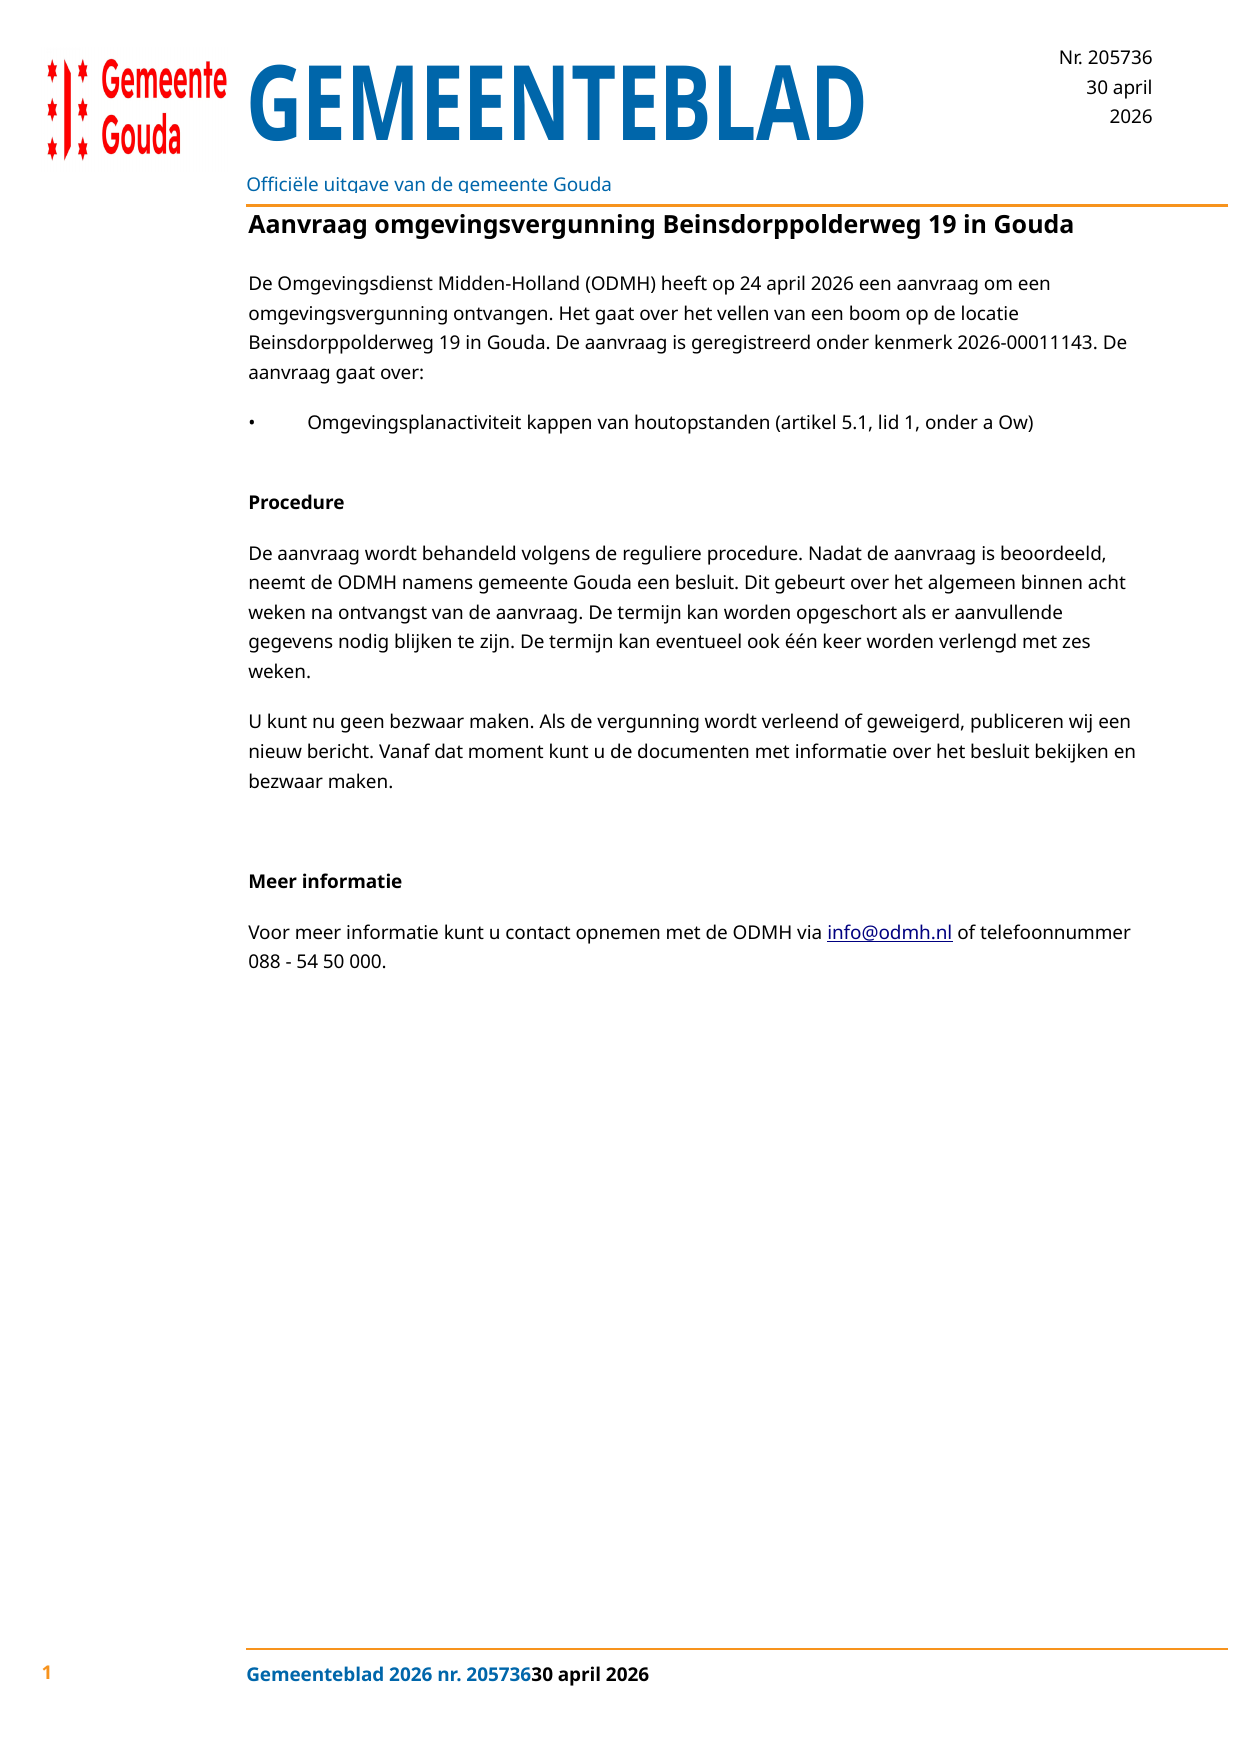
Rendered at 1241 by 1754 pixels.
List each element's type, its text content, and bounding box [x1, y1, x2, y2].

text Meer informatie [248, 869, 1152, 894]
text Procedure [248, 489, 1152, 515]
text Voor meer informatie kunt u contact opnemen met de ODMH via info@odmh.nl of telefoonnummer 088 - 54 50 000. [248, 919, 1152, 974]
text De aanvraag wordt behandeld volgens de reguliere procedure. Nadat de aanvraag is beoordeeld, neemt de ODMH namens gemeente Gouda een besluit. Dit gebeurt over het algemeen binnen acht weken na ontvangst van de aanvraag. De termijn kan worden opgeschort als er aanvullende gegevens nodig blijken te zijn. De termijn kan eventueel ook één keer worden verlengd met zes weken. [248, 540, 1152, 684]
text U kunt nu geen bezwaar maken. Als de vergunning wordt verleend of geweigerd, publiceren wij een nieuw bericht. Vanaf dat moment kunt u de documenten met informatie over het besluit bekijken en bezwaar maken. [248, 709, 1152, 793]
list Omgevingsplanactiviteit kappen van houtopstanden (artikel 5.1, lid 1, onder a Ow) [248, 409, 1152, 435]
text Aanvraag omgevingsvergunning Beinsdorppolderweg 19 in Gouda [248, 207, 1152, 241]
picture [41, 47, 231, 172]
text De Omgevingsdienst Midden-Holland (ODMH) heeft op 24 april 2026 een aanvraag om een omgevingsvergunning ontvangen. Het gaat over het vellen van een boom op de locatie Beinsdorppolderweg 19 in Gouda. De aanvraag is geregistreerd onder kenmerk 2026-00011143. De aanvraag gaat over: [248, 270, 1152, 385]
